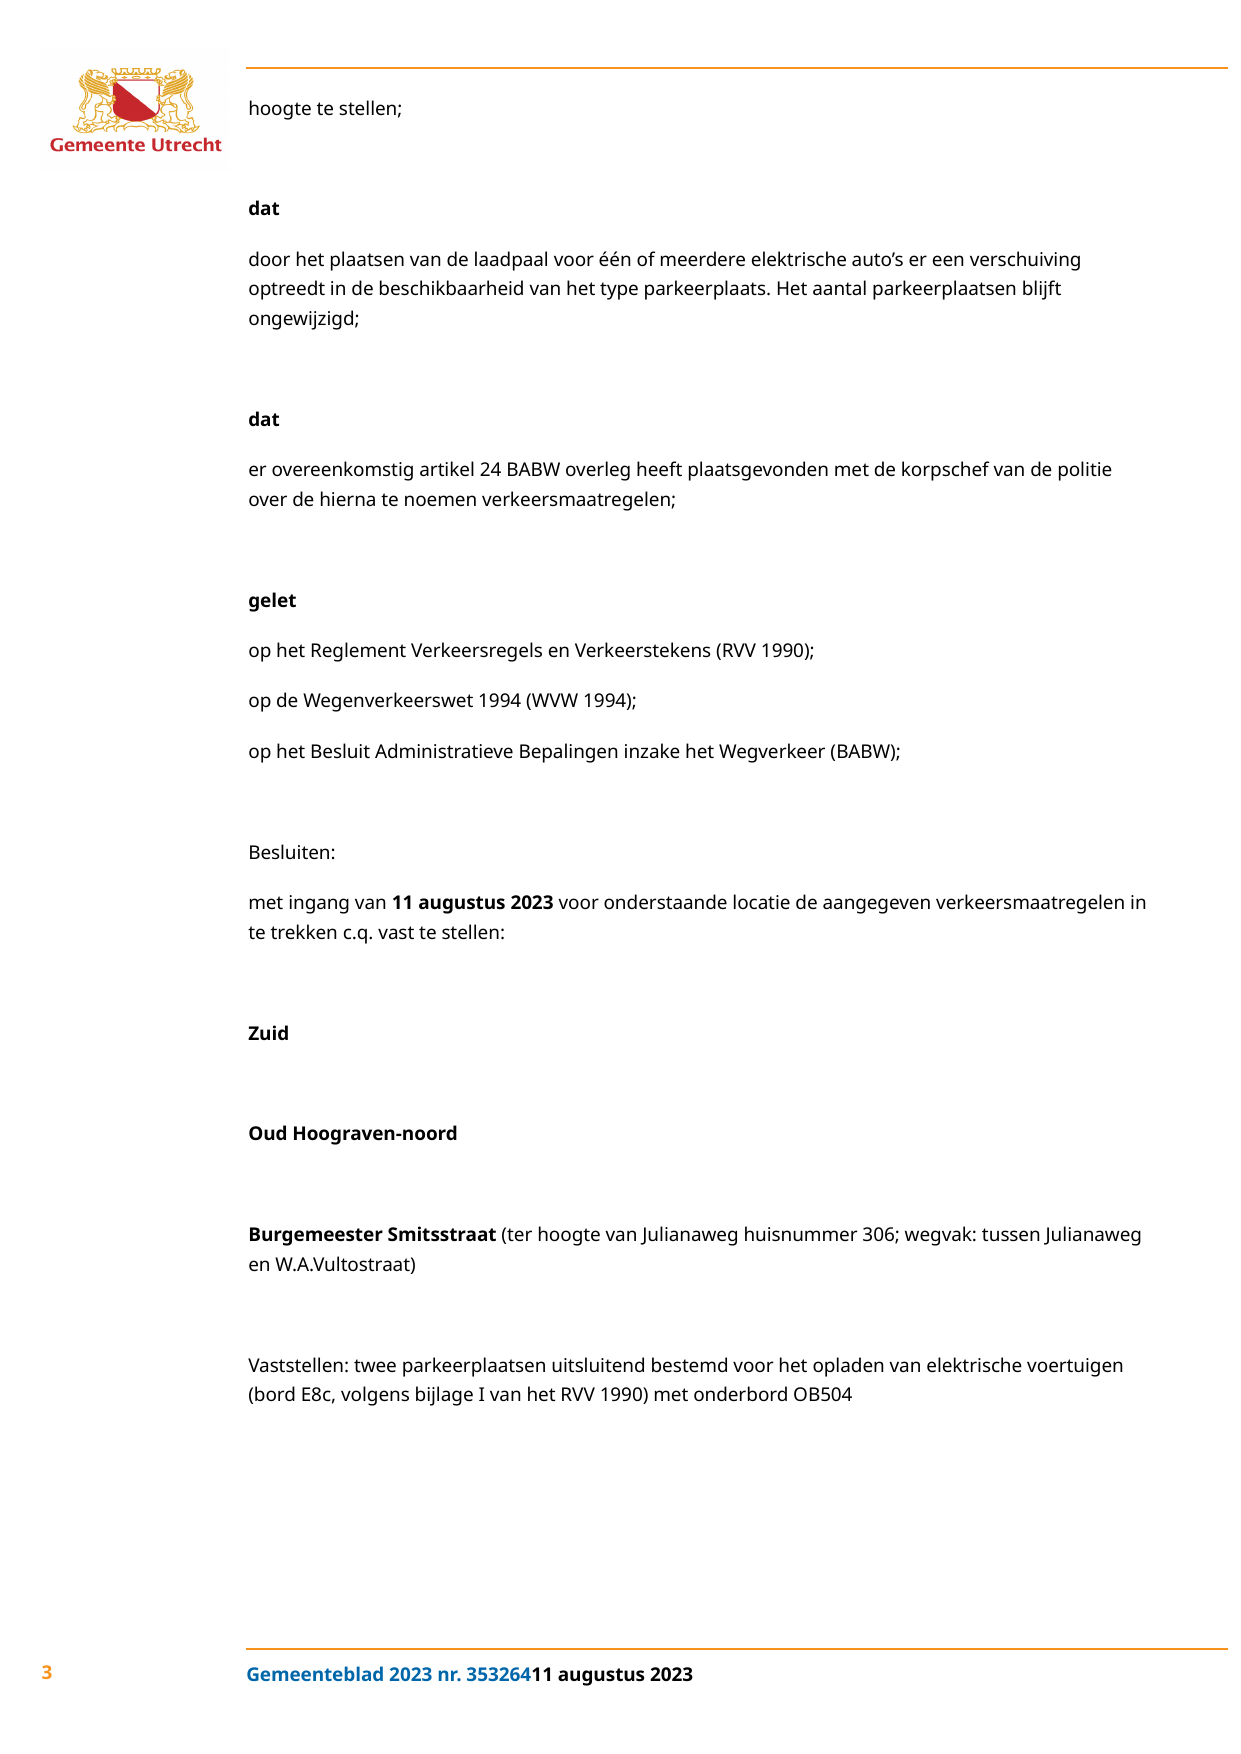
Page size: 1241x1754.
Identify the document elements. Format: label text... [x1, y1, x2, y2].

text Vaststellen: twee parkeerplaatsen uitsluitend bestemd voor het opladen van elektrische voertuigen (bord E8c, volgens bijlage I van het RVV 1990) met onderbord OB504 [248, 1352, 1152, 1407]
text Oud Hoograven-noord [248, 1121, 1152, 1146]
text op het Reglement Verkeersregels en Verkeerstekens (RVV 1990); [248, 637, 1152, 663]
text gelet [248, 587, 1152, 613]
text op het Besluit Administratieve Bepalingen inzake het Wegverkeer (BABW); [248, 738, 1152, 764]
text er overeenkomstig artikel 24 BABW overleg heeft plaatsgevonden met de korpschef van de politie over de hierna te noemen verkeersmaatregelen; [248, 456, 1152, 512]
text Burgemeester Smitsstraat (ter hoogte van Julianaweg huisnummer 306; wegvak: tussen Julianaweg en W.A.Vultostraat) [248, 1221, 1152, 1277]
text dat [248, 406, 1152, 432]
text Besluiten: [248, 839, 1152, 865]
text op de Wegenverkeerswet 1994 (WVW 1994); [248, 688, 1152, 713]
text hoogte te stellen; [248, 95, 1152, 121]
text door het plaatsen van de laadpaal voor één of meerdere elektrische auto’s er een verschuiving optreedt in de beschikbaarheid van het type parkeerplaats. Het aantal parkeerplaatsen blijft ongewijzigd; [248, 246, 1152, 331]
text dat [248, 196, 1152, 221]
text Zuid [248, 1020, 1152, 1046]
picture [41, 47, 231, 172]
text met ingang van 11 augustus 2023 voor onderstaande locatie de aangegeven verkeersmaatregelen in te trekken c.q. vast te stellen: [248, 889, 1152, 945]
